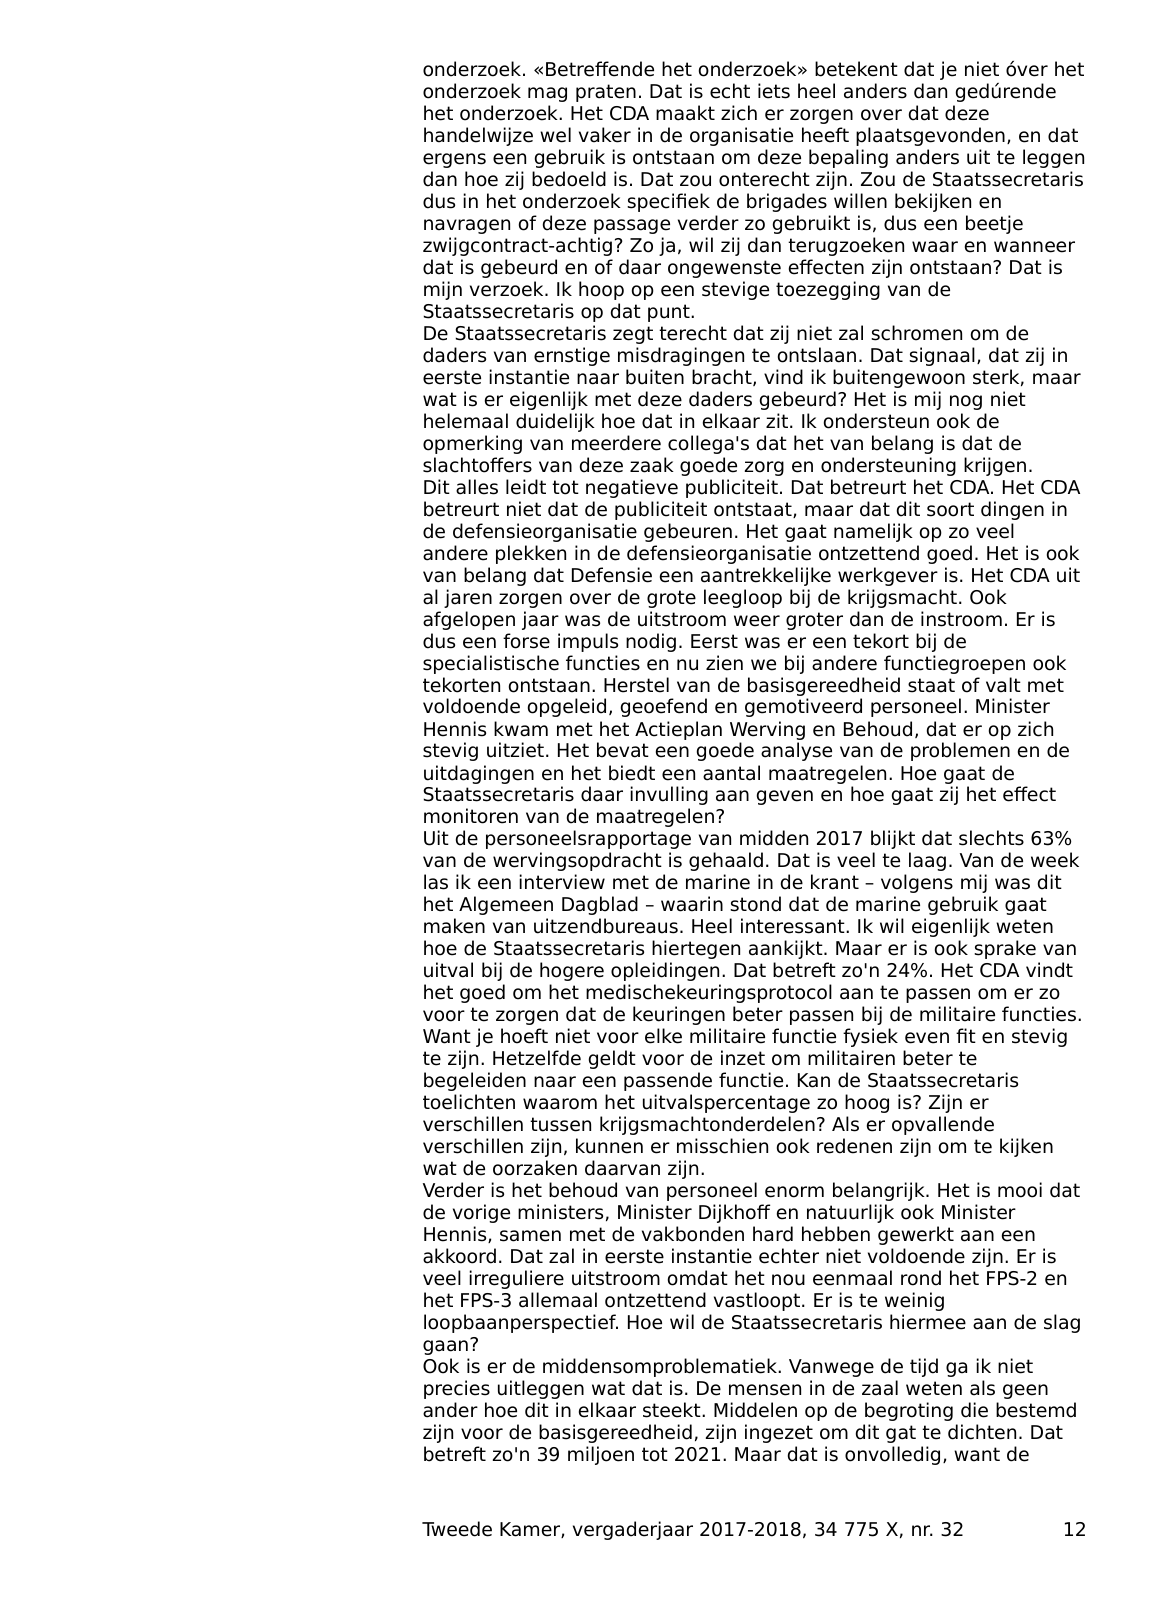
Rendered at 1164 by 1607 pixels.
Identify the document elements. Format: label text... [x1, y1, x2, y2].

text De Staatssecretaris zegt terecht dat zij niet zal schromen om de daders van ernstige misdragingen te ontslaan. Dat signaal, dat zij in eerste instantie naar buiten bracht, vind ik buitengewoon sterk, maar wat is er eigenlijk met deze daders gebeurd? Het is mij nog niet helemaal duidelijk hoe dat in elkaar zit. Ik ondersteun ook de opmerking van meerdere collega's dat het van belang is dat de slachtoffers van deze zaak goede zorg en ondersteuning krijgen. [422, 323, 1087, 477]
text Dit alles leidt tot negatieve publiciteit. Dat betreurt het CDA. Het CDA betreurt niet dat de publiciteit ontstaat, maar dat dit soort dingen in de defensieorganisatie gebeuren. Het gaat namelijk op zo veel andere plekken in de defensieorganisatie ontzettend goed. Het is ook van belang dat Defensie een aantrekkelijke werkgever is. Het CDA uit al jaren zorgen over de grote leegloop bij de krijgsmacht. Ook afgelopen jaar was de uitstroom weer groter dan de instroom. Er is dus een forse impuls nodig. Eerst was er een tekort bij de specialistische functies en nu zien we bij andere functiegroepen ook tekorten ontstaan. Herstel van de basisgereedheid staat of valt met voldoende opgeleid, geoefend en gemotiveerd personeel. Minister Hennis kwam met het Actieplan Werving en Behoud, dat er op zich stevig uitziet. Het bevat een goede analyse van de problemen en de uitdagingen en het biedt een aantal maatregelen. Hoe gaat de Staatssecretaris daar invulling aan geven en hoe gaat zij het effect monitoren van de maatregelen? [422, 477, 1087, 828]
text Uit de personeelsrapportage van midden 2017 blijkt dat slechts 63% van de wervingsopdracht is gehaald. Dat is veel te laag. Van de week las ik een interview met de marine in de krant – volgens mij was dit het Algemeen Dagblad – waarin stond dat de marine gebruik gaat maken van uitzendbureaus. Heel interessant. Ik wil eigenlijk weten hoe de Staatssecretaris hiertegen aankijkt. Maar er is ook sprake van uitval bij de hogere opleidingen. Dat betreft zo'n 24%. Het CDA vindt het goed om het medischekeuringsprotocol aan te passen om er zo voor te zorgen dat de keuringen beter passen bij de militaire functies. Want je hoeft niet voor elke militaire functie fysiek even fit en stevig te zijn. Hetzelfde geldt voor de inzet om militairen beter te begeleiden naar een passende functie. Kan de Staatssecretaris toelichten waarom het uitvalspercentage zo hoog is? Zijn er verschillen tussen krijgsmachtonderdelen? Als er opvallende verschillen zijn, kunnen er misschien ook redenen zijn om te kijken wat de oorzaken daarvan zijn. [422, 828, 1087, 1180]
text Verder is het behoud van personeel enorm belangrijk. Het is mooi dat de vorige ministers, Minister Dijkhoff en natuurlijk ook Minister Hennis, samen met de vakbonden hard hebben gewerkt aan een akkoord. Dat zal in eerste instantie echter niet voldoende zijn. Er is veel irreguliere uitstroom omdat het nou eenmaal rond het FPS-2 en het FPS-3 allemaal ontzettend vastloopt. Er is te weinig loopbaanperspectief. Hoe wil de Staatssecretaris hiermee aan de slag gaan? [422, 1180, 1087, 1356]
text onderzoek. «Betreffende het onderzoek» betekent dat je niet óver het onderzoek mag praten. Dat is echt iets heel anders dan gedúrende het onderzoek. Het CDA maakt zich er zorgen over dat deze handelwijze wel vaker in de organisatie heeft plaatsgevonden, en dat ergens een gebruik is ontstaan om deze bepaling anders uit te leggen dan hoe zij bedoeld is. Dat zou onterecht zijn. Zou de Staatssecretaris dus in het onderzoek specifiek de brigades willen bekijken en navragen of deze passage verder zo gebruikt is, dus een beetje zwijgcontract-achtig? Zo ja, wil zij dan terugzoeken waar en wanneer dat is gebeurd en of daar ongewenste effecten zijn ontstaan? Dat is mijn verzoek. Ik hoop op een stevige toezegging van de Staatssecretaris op dat punt. [422, 59, 1087, 323]
text Ook is er de middensomproblematiek. Vanwege de tijd ga ik niet precies uitleggen wat dat is. De mensen in de zaal weten als geen ander hoe dit in elkaar steekt. Middelen op de begroting die bestemd zijn voor de basisgereedheid, zijn ingezet om dit gat te dichten. Dat betreft zo'n 39 miljoen tot 2021. Maar dat is onvolledig, want de [422, 1356, 1087, 1466]
